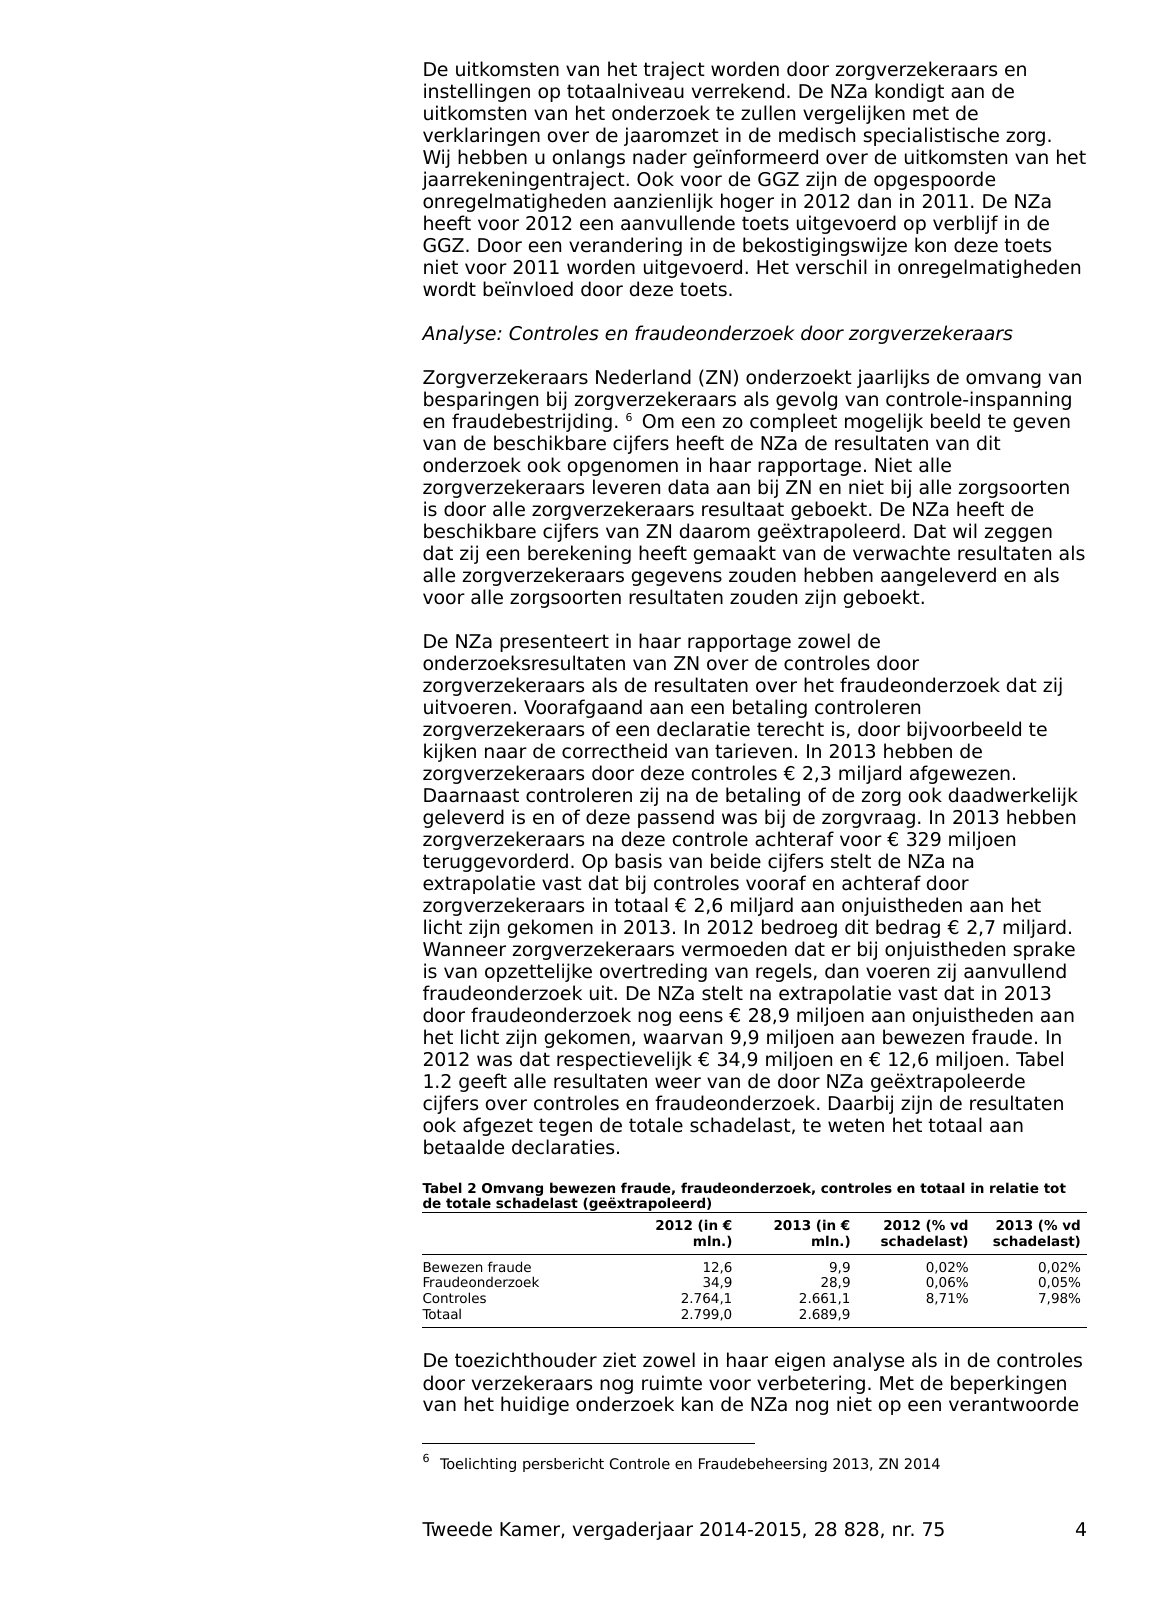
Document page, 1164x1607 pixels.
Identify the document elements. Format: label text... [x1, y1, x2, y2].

text De uitkomsten van het traject worden door zorgverzekeraars en instellingen op totaalniveau verrekend. De NZa kondigt aan de uitkomsten van het onderzoek te zullen vergelijken met de verklaringen over de jaaromzet in de medisch specialistische zorg. Wij hebben u onlangs nader geïnformeerd over de uitkomsten van het jaarrekeningentraject. Ook voor de GGZ zijn de opgespoorde onregelmatigheden aanzienlijk hoger in 2012 dan in 2011. De NZa heeft voor 2012 een aanvullende toets uitgevoerd op verblijf in de GGZ. Door een verandering in de bekostigingswijze kon deze toets niet voor 2011 worden uitgevoerd. Het verschil in onregelmatigheden wordt beïnvloed door deze toets. [422, 59, 1087, 301]
text Zorgverzekeraars Nederland (ZN) onderzoekt jaarlijks de omvang van besparingen bij zorgverzekeraars als gevolg van controle-inspanning en fraudebestrijding. Om een zo compleet mogelijk beeld te geven van de beschikbare cijfers heeft de NZa de resultaten van dit onderzoek ook opgenomen in haar rapportage. Niet alle zorgverzekeraars leveren data aan bij ZN en niet bij alle zorgsoorten is door alle zorgverzekeraars resultaat geboekt. De NZa heeft de beschikbare cijfers van ZN daarom geëxtrapoleerd. Dat wil zeggen dat zij een berekening heeft gemaakt van de verwachte resultaten als alle zorgverzekeraars gegevens zouden hebben aangeleverd en als voor alle zorgsoorten resultaten zouden zijn geboekt. [422, 367, 1087, 609]
table_cell Bewezen fraude [422, 1255, 620, 1275]
table_cell 2013 (% vd schadelast) [974, 1213, 1087, 1254]
table_cell 7,98% [974, 1291, 1087, 1307]
table_cell 2.799,0 [620, 1307, 738, 1327]
table_cell 28,9 [738, 1275, 856, 1291]
table_cell 8,71% [856, 1291, 974, 1307]
table_cell Totaal [422, 1307, 620, 1327]
table_cell 2.764,1 [620, 1291, 738, 1307]
text Toelichting persbericht Controle en Fraudebeheersing 2013, ZN 2014 [422, 1452, 1087, 1474]
text De NZa presenteert in haar rapportage zowel de onderzoeksresultaten van ZN over de controles door zorgverzekeraars als de resultaten over het fraudeonderzoek dat zij uitvoeren. Voorafgaand aan een betaling controleren zorgverzekeraars of een declaratie terecht is, door bijvoorbeeld te kijken naar de correctheid van tarieven. In 2013 hebben de zorgverzekeraars door deze controles € 2,3 miljard afgewezen. Daarnaast controleren zij na de betaling of de zorg ook daadwerkelijk geleverd is en of deze passend was bij de zorgvraag. In 2013 hebben zorgverzekeraars na deze controle achteraf voor € 329 miljoen teruggevorderd. Op basis van beide cijfers stelt de NZa na extrapolatie vast dat bij controles vooraf en achteraf door zorgverzekeraars in totaal € 2,6 miljard aan onjuistheden aan het licht zijn gekomen in 2013. In 2012 bedroeg dit bedrag € 2,7 miljard. Wanneer zorgverzekeraars vermoeden dat er bij onjuistheden sprake is van opzettelijke overtreding van regels, dan voeren zij aanvullend fraudeonderzoek uit. De NZa stelt na extrapolatie vast dat in 2013 door fraudeonderzoek nog eens € 28,9 miljoen aan onjuistheden aan het licht zijn gekomen, waarvan 9,9 miljoen aan bewezen fraude. In 2012 was dat respectievelijk € 34,9 miljoen en € 12,6 miljoen. Tabel 1.2 geeft alle resultaten weer van de door NZa geëxtrapoleerde cijfers over controles en fraudeonderzoek. Daarbij zijn de resultaten ook afgezet tegen de totale schadelast, te weten het totaal aan betaalde declaraties. [422, 631, 1087, 1159]
subtitle Analyse: Controles en fraudeonderzoek door zorgverzekeraars [422, 323, 1087, 345]
table_cell 2013 (in € mln.) [738, 1213, 856, 1254]
table_cell 2012 (% vd schadelast) [856, 1213, 974, 1254]
table_cell 0,02% [974, 1255, 1087, 1275]
table_cell Controles [422, 1291, 620, 1307]
table_cell 2012 (in € mln.) [620, 1213, 738, 1254]
table_cell 2.689,9 [738, 1307, 856, 1327]
text De toezichthouder ziet zowel in haar eigen analyse als in de controles door verzekeraars nog ruimte voor verbetering. Met de beperkingen van het huidige onderzoek kan de NZa nog niet op een verantwoorde [422, 1350, 1087, 1416]
table_header Tabel 2 Omvang bewezen fraude, fraudeonderzoek, controles en totaal in relatie tot de totale schadelast (geëxtrapoleerd) [422, 1181, 1087, 1212]
table_cell 9,9 [738, 1255, 856, 1275]
table_cell 2.661,1 [738, 1291, 856, 1307]
table_cell 0,06% [856, 1275, 974, 1291]
table_cell [856, 1307, 1087, 1327]
table_cell 12,6 [620, 1255, 738, 1275]
table_cell 0,05% [974, 1275, 1087, 1291]
table_cell Fraudeonderzoek [422, 1275, 620, 1291]
table_cell 34,9 [620, 1275, 738, 1291]
table_cell [422, 1213, 620, 1254]
table_cell 0,02% [856, 1255, 974, 1275]
